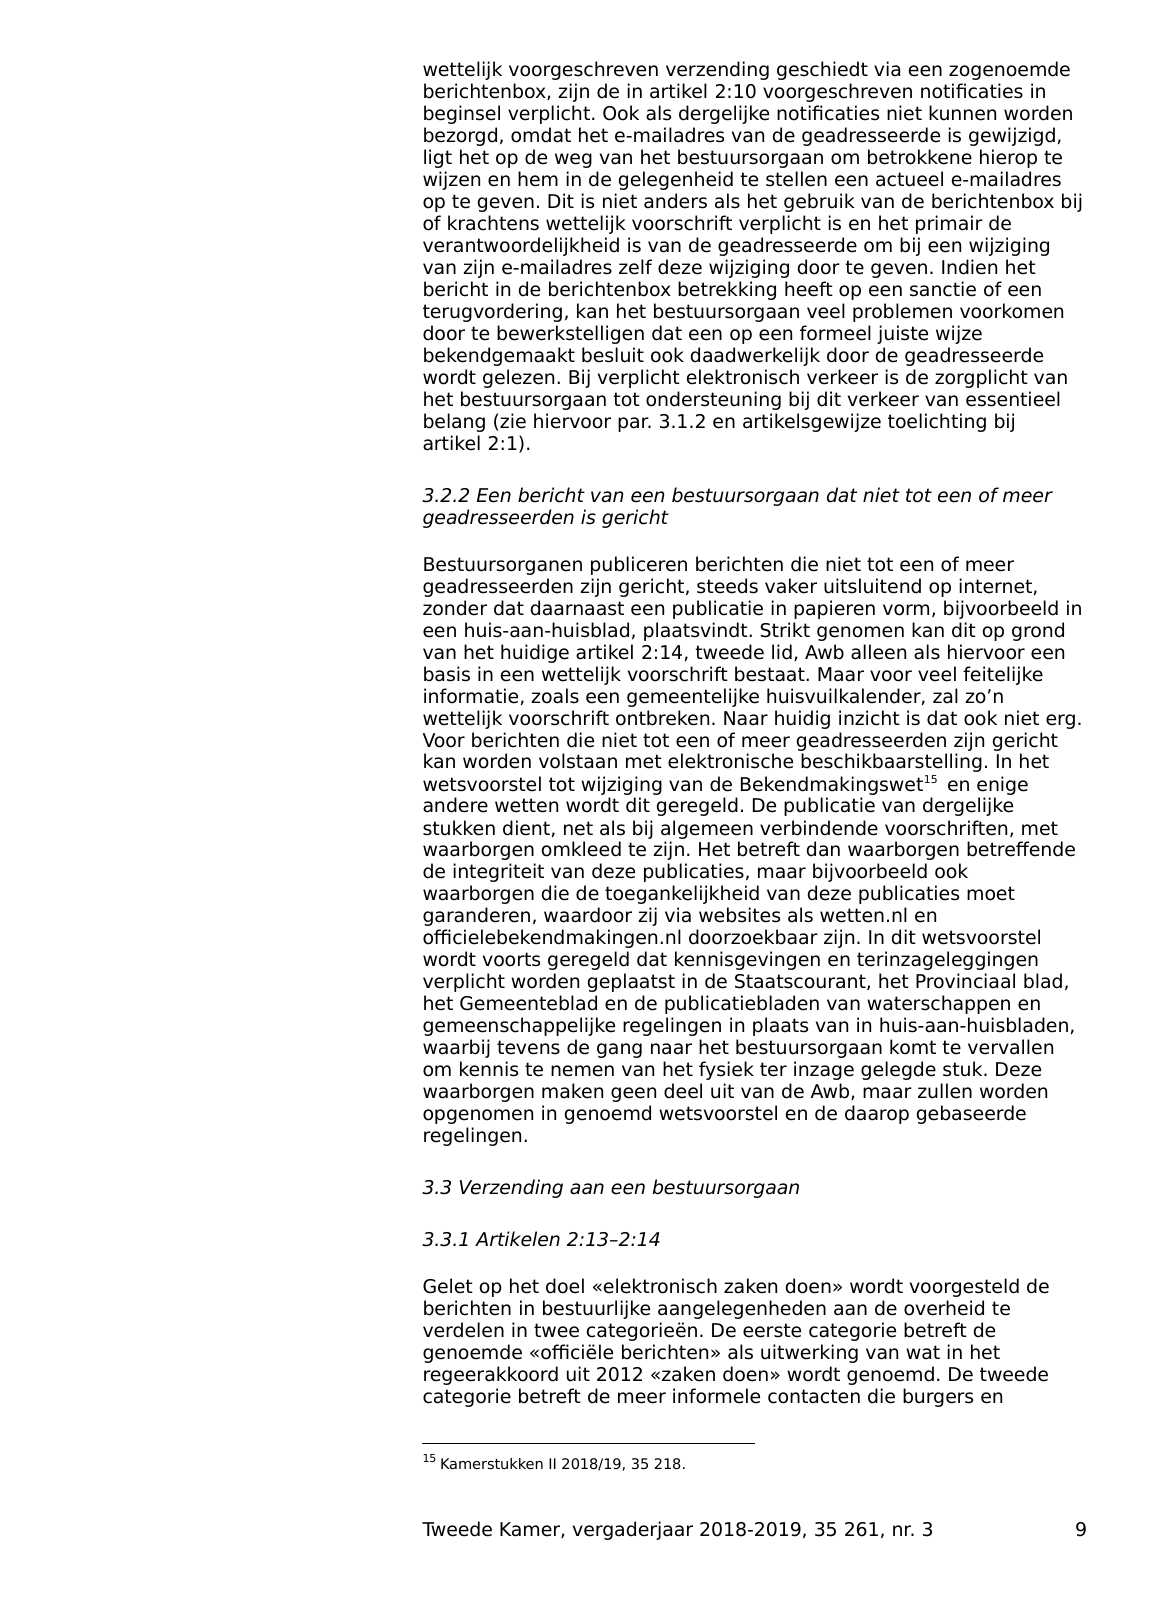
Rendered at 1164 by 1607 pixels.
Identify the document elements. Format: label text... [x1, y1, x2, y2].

subtitle 3.3.1 Artikelen 2:13–2:14 [422, 1229, 1087, 1251]
subtitle 3.2.2 Een bericht van een bestuursorgaan dat niet tot een of meer geadresseerden is gericht [422, 485, 1087, 529]
text Bestuursorganen publiceren berichten die niet tot een of meer geadresseerden zijn gericht, steeds vaker uitsluitend op internet, zonder dat daarnaast een publicatie in papieren vorm, bijvoorbeeld in een huis-aan-huisblad, plaatsvindt. Strikt genomen kan dit op grond van het huidige artikel 2:14, tweede lid, Awb alleen als hiervoor een basis in een wettelijk voorschrift bestaat. Maar voor veel feitelijke informatie, zoals een gemeentelijke huisvuilkalender, zal zo’n wettelijk voorschrift ontbreken. Naar huidig inzicht is dat ook niet erg. Voor berichten die niet tot een of meer geadresseerden zijn gericht kan worden volstaan met elektronische beschikbaarstelling. In het wetsvoorstel tot wijziging van de Bekendmakingswet en enige andere wetten wordt dit geregeld. De publicatie van dergelijke stukken dient, net als bij algemeen verbindende voorschriften, met waarborgen omkleed te zijn. Het betreft dan waarborgen betreffende de integriteit van deze publicaties, maar bijvoorbeeld ook waarborgen die de toegankelijkheid van deze publicaties moet garanderen, waardoor zij via websites als wetten.nl en officielebekendmakingen.nl doorzoekbaar zijn. In dit wetsvoorstel wordt voorts geregeld dat kennisgevingen en terinzageleggingen verplicht worden geplaatst in de Staatscourant, het Provinciaal blad, het Gemeenteblad en de publicatiebladen van waterschappen en gemeenschappelijke regelingen in plaats van in huis-aan-huisbladen, waarbij tevens de gang naar het bestuursorgaan komt te vervallen om kennis te nemen van het fysiek ter inzage gelegde stuk. Deze waarborgen maken geen deel uit van de Awb, maar zullen worden opgenomen in genoemd wetsvoorstel en de daarop gebaseerde regelingen. [422, 554, 1087, 1147]
text wettelijk voorgeschreven verzending geschiedt via een zogenoemde berichtenbox, zijn de in artikel 2:10 voorgeschreven notificaties in beginsel verplicht. Ook als dergelijke notificaties niet kunnen worden bezorgd, omdat het e-mailadres van de geadresseerde is gewijzigd, ligt het op de weg van het bestuursorgaan om betrokkene hierop te wijzen en hem in de gelegenheid te stellen een actueel e-mailadres op te geven. Dit is niet anders als het gebruik van de berichtenbox bij of krachtens wettelijk voorschrift verplicht is en het primair de verantwoordelijkheid is van de geadresseerde om bij een wijziging van zijn e-mailadres zelf deze wijziging door te geven. Indien het bericht in de berichtenbox betrekking heeft op een sanctie of een terugvordering, kan het bestuursorgaan veel problemen voorkomen door te bewerkstelligen dat een op een formeel juiste wijze bekendgemaakt besluit ook daadwerkelijk door de geadresseerde wordt gelezen. Bij verplicht elektronisch verkeer is de zorgplicht van het bestuursorgaan tot ondersteuning bij dit verkeer van essentieel belang (zie hiervoor par. 3.1.2 en artikelsgewijze toelichting bij artikel 2:1). [422, 59, 1087, 455]
subtitle 3.3 Verzending aan een bestuursorgaan [422, 1177, 1087, 1199]
text Kamerstukken II 2018/19, 35 218. [422, 1452, 1087, 1474]
text Gelet op het doel «elektronisch zaken doen» wordt voorgesteld de berichten in bestuurlijke aangelegenheden aan de overheid te verdelen in twee categorieën. De eerste categorie betreft de genoemde «officiële berichten» als uitwerking van wat in het regeerakkoord uit 2012 «zaken doen» wordt genoemd. De tweede categorie betreft de meer informele contacten die burgers en [422, 1276, 1087, 1408]
